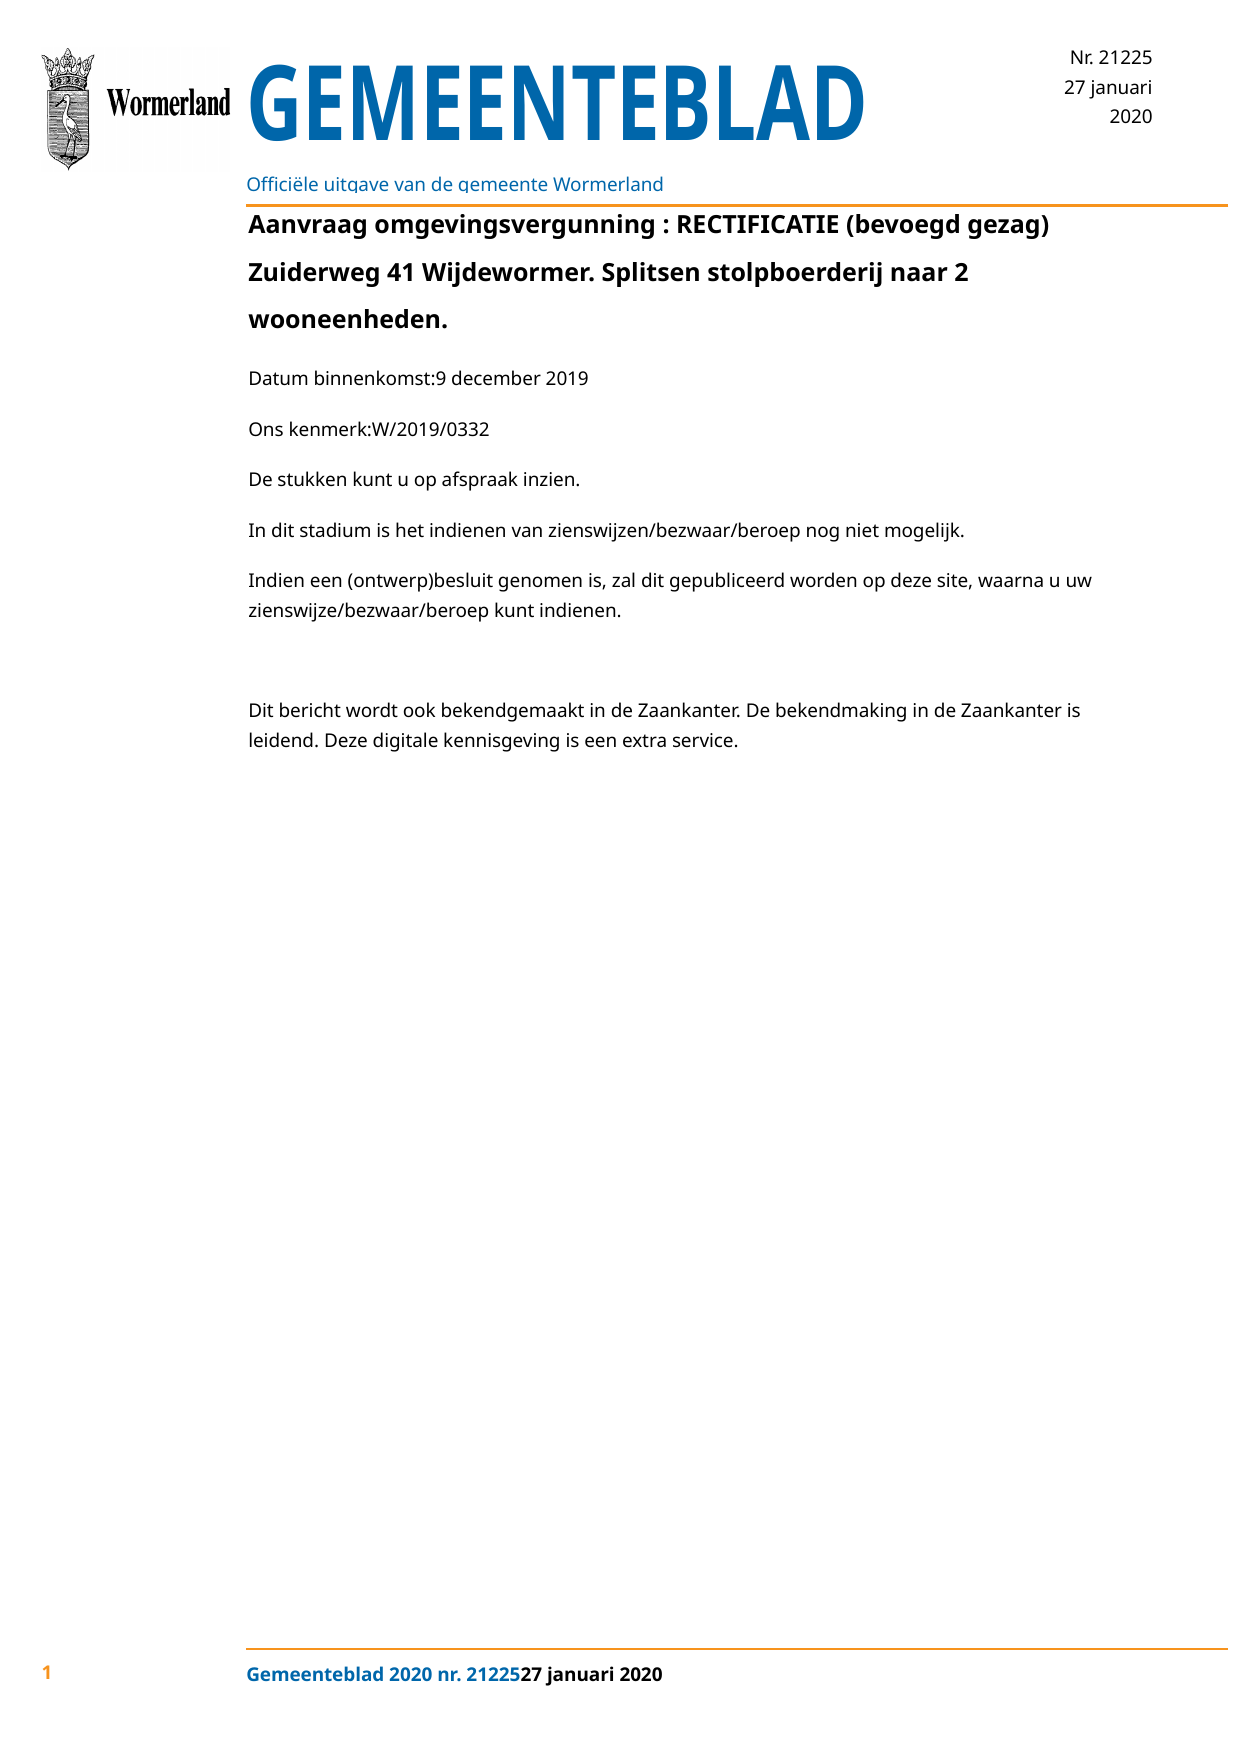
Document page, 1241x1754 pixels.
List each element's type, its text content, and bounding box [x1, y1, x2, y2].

text Ons kenmerk:W/2019/0332 [248, 416, 1152, 442]
text In dit stadium is het indienen van zienswijzen/bezwaar/beroep nog niet mogelijk. [248, 517, 1152, 542]
text Datum binnenkomst:9 december 2019 [248, 366, 1152, 391]
text Indien een (ontwerp)besluit genomen is, zal dit gepubliceerd worden op deze site, waarna u uw zienswijze/bezwaar/beroep kunt indienen. [248, 567, 1152, 622]
text Dit bericht wordt ook bekendgemaakt in de Zaankanter. De bekendmaking in de Zaankanter is leidend. Deze digitale kennisgeving is een extra service. [248, 698, 1152, 753]
picture [41, 47, 231, 172]
text De stukken kunt u op afspraak inzien. [248, 466, 1152, 492]
text Aanvraag omgevingsvergunning : RECTIFICATIE (bevoegd gezag) Zuiderweg 41 Wijdewormer. Splitsen stolpboerderij naar 2 wooneenheden. [248, 207, 1152, 336]
